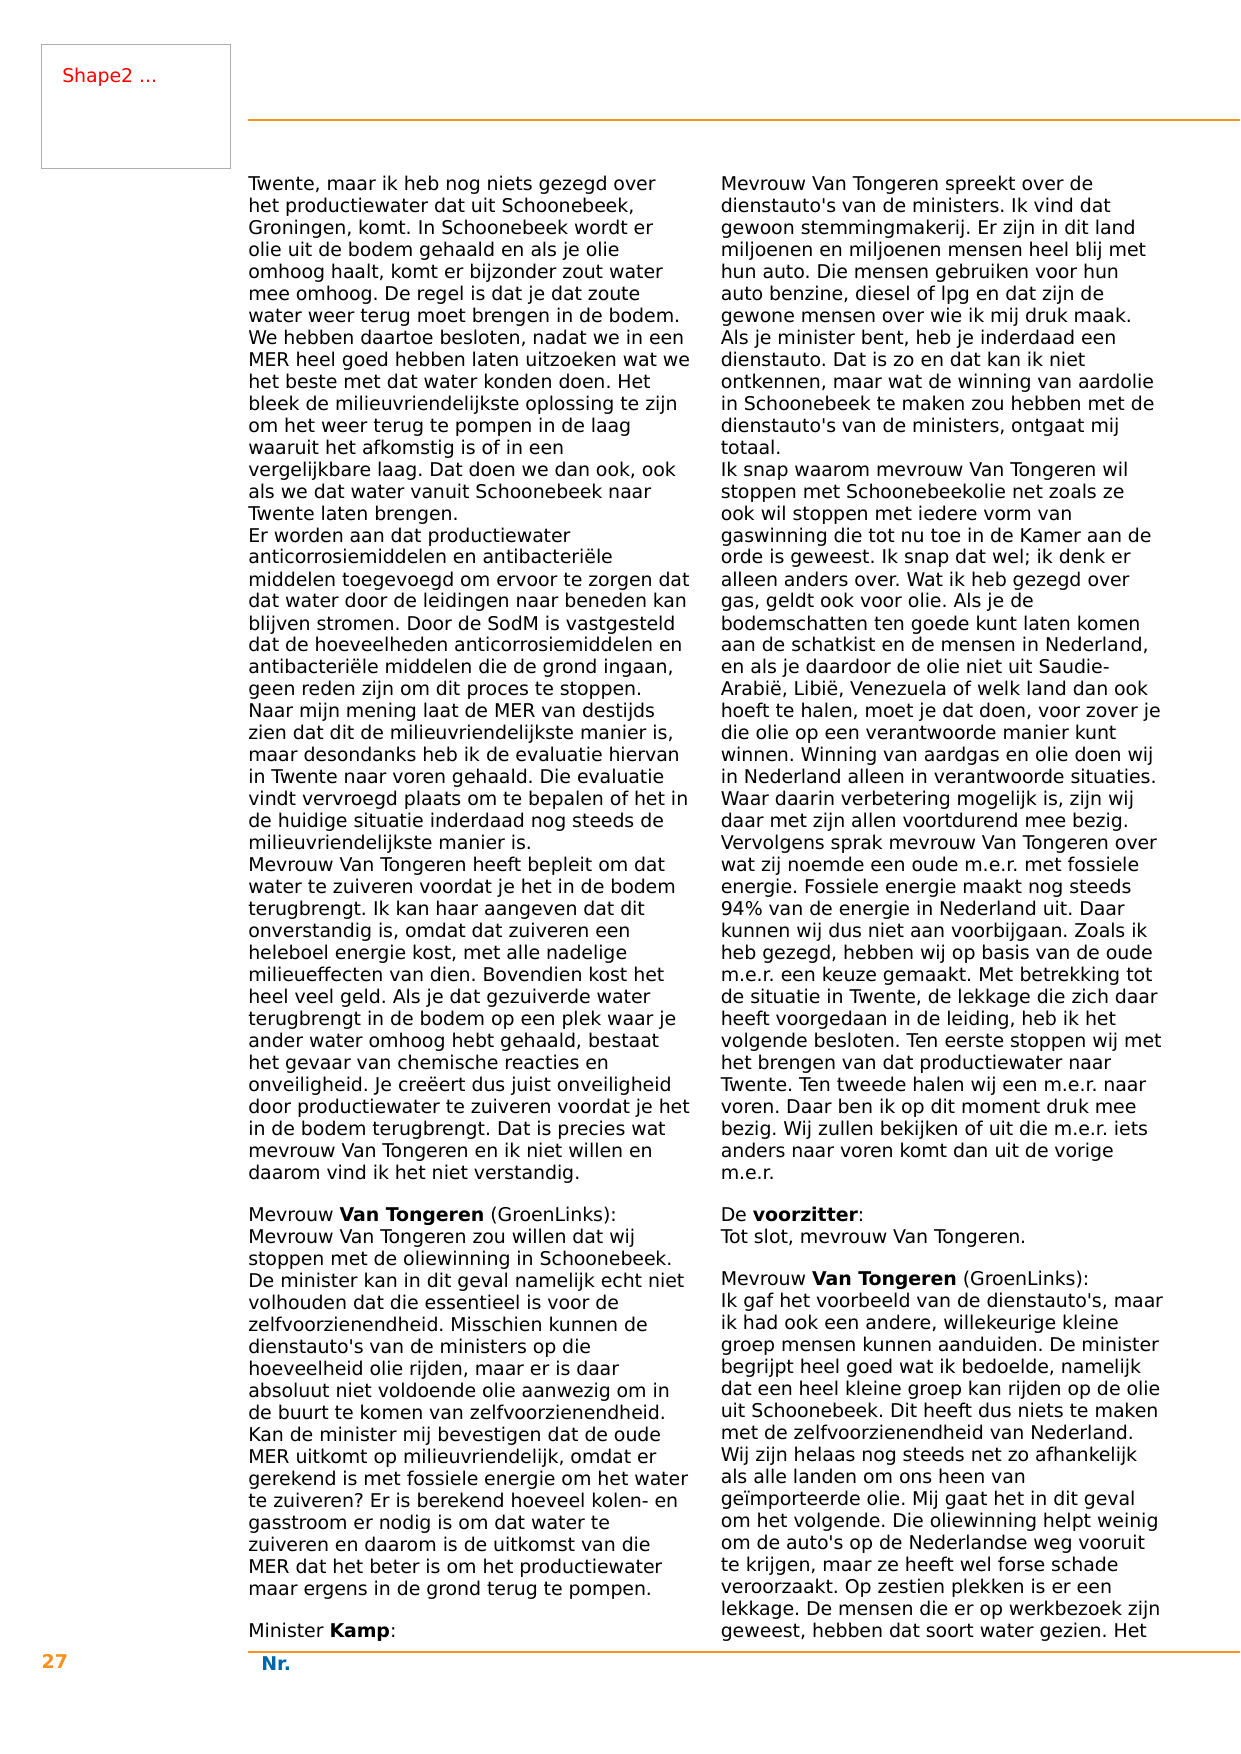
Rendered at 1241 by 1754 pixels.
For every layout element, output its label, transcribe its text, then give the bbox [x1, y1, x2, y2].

text Minister Kamp: [248, 1619, 691, 1641]
text Mevrouw Van Tongeren (GroenLinks): [248, 1204, 691, 1226]
text Twente, maar ik heb nog niets gezegd over het productiewater dat uit Schoonebeek, Groningen, komt. In Schoonebeek wordt er olie uit de bodem gehaald en als je olie omhoog haalt, komt er bijzonder zout water mee omhoog. De regel is dat je dat zoute water weer terug moet brengen in de bodem. We hebben daartoe besloten, nadat we in een MER heel goed hebben laten uitzoeken wat we het beste met dat water konden doen. Het bleek de milieuvriendelijkste oplossing te zijn om het weer terug te pompen in de laag waaruit het afkomstig is of in een vergelijkbare laag. Dat doen we dan ook, ook als we dat water vanuit Schoonebeek naar Twente laten brengen. [248, 173, 691, 524]
text Mevrouw Van Tongeren zou willen dat wij stoppen met de oliewinning in Schoonebeek. De minister kan in dit geval namelijk echt niet volhouden dat die essentieel is voor de zelfvoorzienendheid. Misschien kunnen de dienstauto's van de ministers op die hoeveelheid olie rijden, maar er is daar absoluut niet voldoende olie aanwezig om in de buurt te komen van zelfvoorzienendheid. Kan de minister mij bevestigen dat de oude MER uitkomt op milieuvriendelijk, omdat er gerekend is met fossiele energie om het water te zuiveren? Er is berekend hoeveel kolen- en gasstroom er nodig is om dat water te zuiveren en daarom is de uitkomst van die MER dat het beter is om het productiewater maar ergens in de grond terug te pompen. [248, 1226, 691, 1599]
text De voorzitter: [721, 1204, 1163, 1226]
text Ik gaf het voorbeeld van de dienstauto's, maar ik had ook een andere, willekeurige kleine groep mensen kunnen aanduiden. De minister begrijpt heel goed wat ik bedoelde, namelijk dat een heel kleine groep kan rijden op de olie uit Schoonebeek. Dit heeft dus niets te maken met de zelfvoorzienendheid van Nederland. Wij zijn helaas nog steeds net zo afhankelijk als alle landen om ons heen van geïmporteerde olie. Mij gaat het in dit geval om het volgende. Die oliewinning helpt weinig om de auto's op de Nederlandse weg vooruit te krijgen, maar ze heeft wel forse schade veroorzaakt. Op zestien plekken is er een lekkage. De mensen die er op werkbezoek zijn geweest, hebben dat soort water gezien. Het [721, 1290, 1163, 1641]
text Er worden aan dat productiewater anticorrosiemiddelen en antibacteriële middelen toegevoegd om ervoor te zorgen dat dat water door de leidingen naar beneden kan blijven stromen. Door de SodM is vastgesteld dat de hoeveelheden anticorrosiemiddelen en antibacteriële middelen die de grond ingaan, geen reden zijn om dit proces te stoppen. Naar mijn mening laat de MER van destijds zien dat dit de milieuvriendelijkste manier is, maar desondanks heb ik de evaluatie hiervan in Twente naar voren gehaald. Die evaluatie vindt vervroegd plaats om te bepalen of het in de huidige situatie inderdaad nog steeds de milieuvriendelijkste manier is. [248, 524, 691, 854]
text Mevrouw Van Tongeren heeft bepleit om dat water te zuiveren voordat je het in de bodem terugbrengt. Ik kan haar aangeven dat dit onverstandig is, omdat dat zuiveren een heleboel energie kost, met alle nadelige milieueffecten van dien. Bovendien kost het heel veel geld. Als je dat gezuiverde water terugbrengt in de bodem op een plek waar je ander water omhoog hebt gehaald, bestaat het gevaar van chemische reacties en onveiligheid. Je creëert dus juist onveiligheid door productiewater te zuiveren voordat je het in de bodem terugbrengt. Dat is precies wat mevrouw Van Tongeren en ik niet willen en daarom vind ik het niet verstandig. [248, 854, 691, 1184]
text Ik snap waarom mevrouw Van Tongeren wil stoppen met Schoonebeekolie net zoals ze ook wil stoppen met iedere vorm van gaswinning die tot nu toe in de Kamer aan de orde is geweest. Ik snap dat wel; ik denk er alleen anders over. Wat ik heb gezegd over gas, geldt ook voor olie. Als je de bodemschatten ten goede kunt laten komen aan de schatkist en de mensen in Nederland, en als je daardoor de olie niet uit Saudie-Arabië, Libië, Venezuela of welk land dan ook hoeft te halen, moet je dat doen, voor zover je die olie op een verantwoorde manier kunt winnen. Winning van aardgas en olie doen wij in Nederland alleen in verantwoorde situaties. Waar daarin verbetering mogelijk is, zijn wij daar met zijn allen voortdurend mee bezig. Vervolgens sprak mevrouw Van Tongeren over wat zij noemde een oude m.e.r. met fossiele energie. Fossiele energie maakt nog steeds 94% van de energie in Nederland uit. Daar kunnen wij dus niet aan voorbijgaan. Zoals ik heb gezegd, hebben wij op basis van de oude m.e.r. een keuze gemaakt. Met betrekking tot de situatie in Twente, de lekkage die zich daar heeft voorgedaan in de leiding, heb ik het volgende besloten. Ten eerste stoppen wij met het brengen van dat productiewater naar Twente. Ten tweede halen wij een m.e.r. naar voren. Daar ben ik op dit moment druk mee bezig. Wij zullen bekijken of uit die m.e.r. iets anders naar voren komt dan uit de vorige m.e.r. [721, 458, 1163, 1184]
text Mevrouw Van Tongeren (GroenLinks): [721, 1268, 1163, 1290]
text Mevrouw Van Tongeren spreekt over de dienstauto's van de ministers. Ik vind dat gewoon stemmingmakerij. Er zijn in dit land miljoenen en miljoenen mensen heel blij met hun auto. Die mensen gebruiken voor hun auto benzine, diesel of lpg en dat zijn de gewone mensen over wie ik mij druk maak. Als je minister bent, heb je inderdaad een dienstauto. Dat is zo en dat kan ik niet ontkennen, maar wat de winning van aardolie in Schoonebeek te maken zou hebben met de dienstauto's van de ministers, ontgaat mij totaal. [721, 173, 1163, 458]
text Tot slot, mevrouw Van Tongeren. [721, 1226, 1163, 1248]
